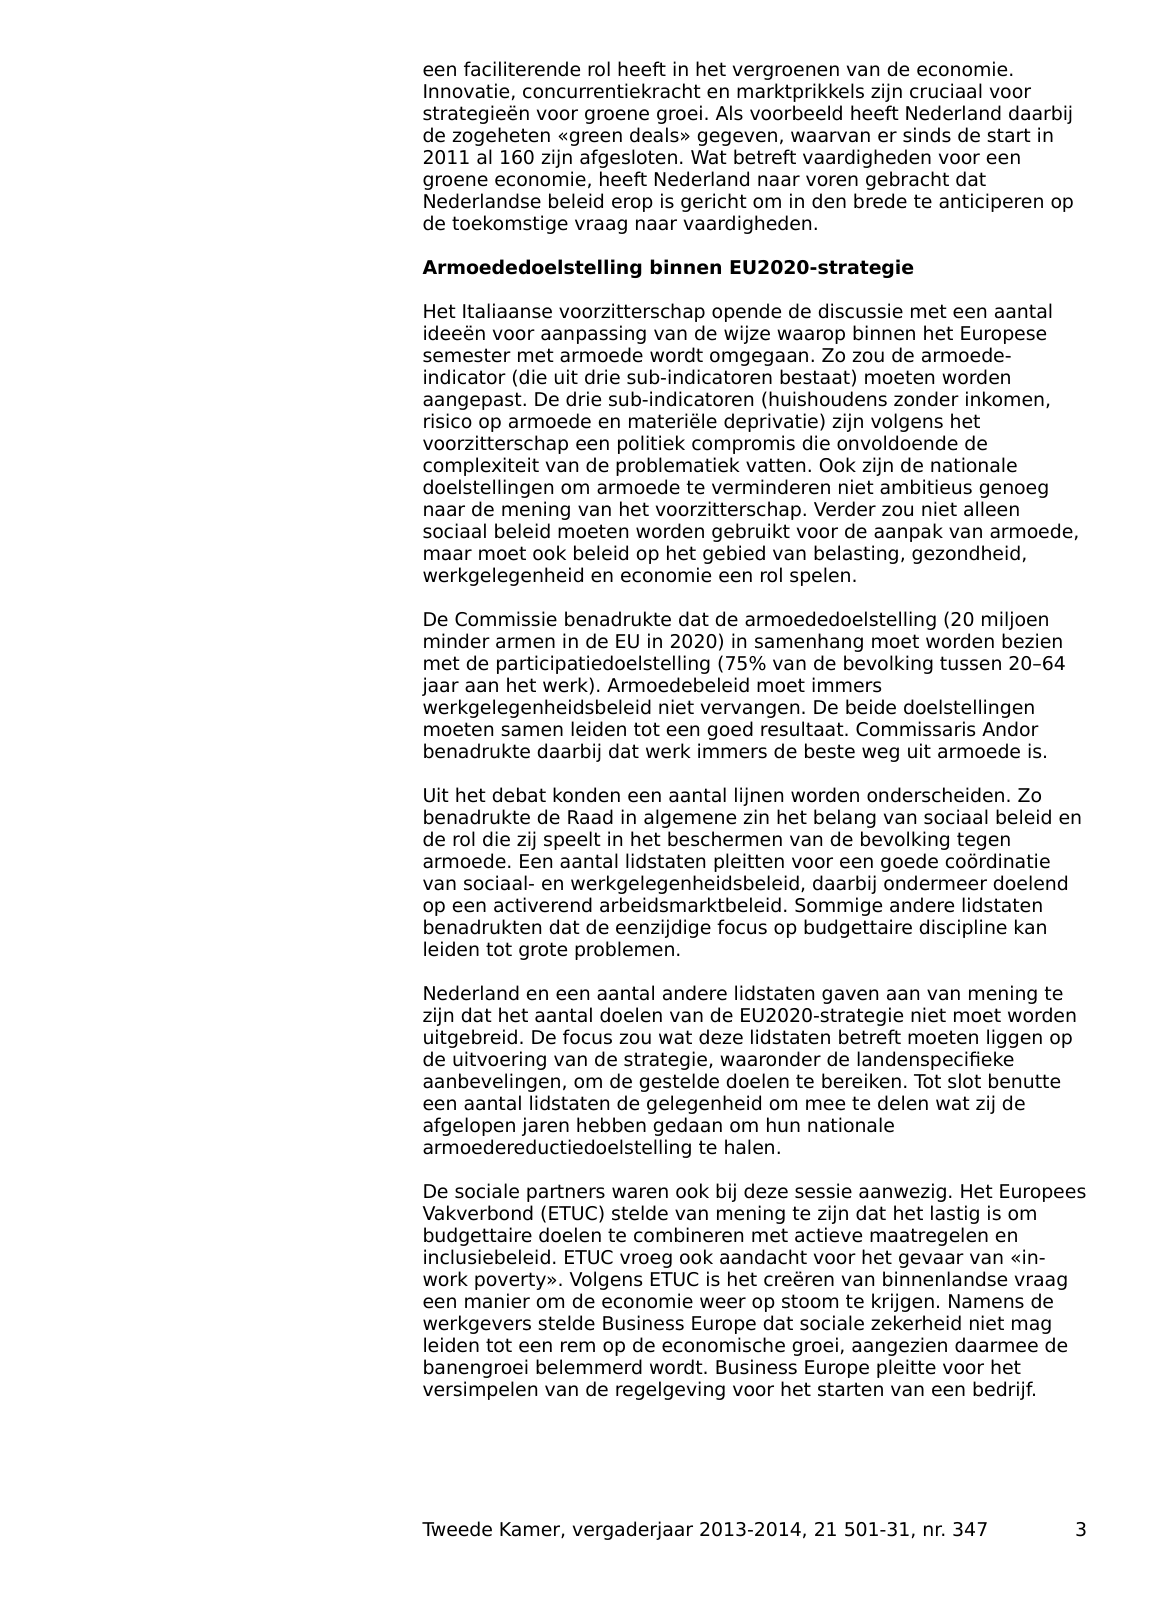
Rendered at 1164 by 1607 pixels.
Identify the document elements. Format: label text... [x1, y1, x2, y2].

text een faciliterende rol heeft in het vergroenen van de economie. Innovatie, concurrentiekracht en marktprikkels zijn cruciaal voor strategieën voor groene groei. Als voorbeeld heeft Nederland daarbij de zogeheten «green deals» gegeven, waarvan er sinds de start in 2011 al 160 zijn afgesloten. Wat betreft vaardigheden voor een groene economie, heeft Nederland naar voren gebracht dat Nederlandse beleid erop is gericht om in den brede te anticiperen op de toekomstige vraag naar vaardigheden. [422, 59, 1087, 235]
text De Commissie benadrukte dat de armoededoelstelling (20 miljoen minder armen in de EU in 2020) in samenhang moet worden bezien met de participatiedoelstelling (75% van de bevolking tussen 20–64 jaar aan het werk). Armoedebeleid moet immers werkgelegenheidsbeleid niet vervangen. De beide doelstellingen moeten samen leiden tot een goed resultaat. Commissaris Andor benadrukte daarbij dat werk immers de beste weg uit armoede is. [422, 609, 1087, 763]
text Het Italiaanse voorzitterschap opende de discussie met een aantal ideeën voor aanpassing van de wijze waarop binnen het Europese semester met armoede wordt omgegaan. Zo zou de armoede-indicator (die uit drie sub-indicatoren bestaat) moeten worden aangepast. De drie sub-indicatoren (huishoudens zonder inkomen, risico op armoede en materiële deprivatie) zijn volgens het voorzitterschap een politiek compromis die onvoldoende de complexiteit van de problematiek vatten. Ook zijn de nationale doelstellingen om armoede te verminderen niet ambitieus genoeg naar de mening van het voorzitterschap. Verder zou niet alleen sociaal beleid moeten worden gebruikt voor de aanpak van armoede, maar moet ook beleid op het gebied van belasting, gezondheid, werkgelegenheid en economie een rol spelen. [422, 301, 1087, 587]
text De sociale partners waren ook bij deze sessie aanwezig. Het Europees Vakverbond (ETUC) stelde van mening te zijn dat het lastig is om budgettaire doelen te combineren met actieve maatregelen en inclusiebeleid. ETUC vroeg ook aandacht voor het gevaar van «in-work poverty». Volgens ETUC is het creëren van binnenlandse vraag een manier om de economie weer op stoom te krijgen. Namens de werkgevers stelde Business Europe dat sociale zekerheid niet mag leiden tot een rem op de economische groei, aangezien daarmee de banengroei belemmerd wordt. Business Europe pleitte voor het versimpelen van de regelgeving voor het starten van een bedrijf. [422, 1181, 1087, 1401]
text Nederland en een aantal andere lidstaten gaven aan van mening te zijn dat het aantal doelen van de EU2020-strategie niet moet worden uitgebreid. De focus zou wat deze lidstaten betreft moeten liggen op de uitvoering van de strategie, waaronder de landenspecifieke aanbevelingen, om de gestelde doelen te bereiken. Tot slot benutte een aantal lidstaten de gelegenheid om mee te delen wat zij de afgelopen jaren hebben gedaan om hun nationale armoedereductiedoelstelling te halen. [422, 983, 1087, 1159]
text Uit het debat konden een aantal lijnen worden onderscheiden. Zo benadrukte de Raad in algemene zin het belang van sociaal beleid en de rol die zij speelt in het beschermen van de bevolking tegen armoede. Een aantal lidstaten pleitten voor een goede coördinatie van sociaal- en werkgelegenheidsbeleid, daarbij ondermeer doelend op een activerend arbeidsmarktbeleid. Sommige andere lidstaten benadrukten dat de eenzijdige focus op budgettaire discipline kan leiden tot grote problemen. [422, 785, 1087, 961]
subtitle Armoededoelstelling binnen EU2020-strategie [422, 257, 1087, 279]
